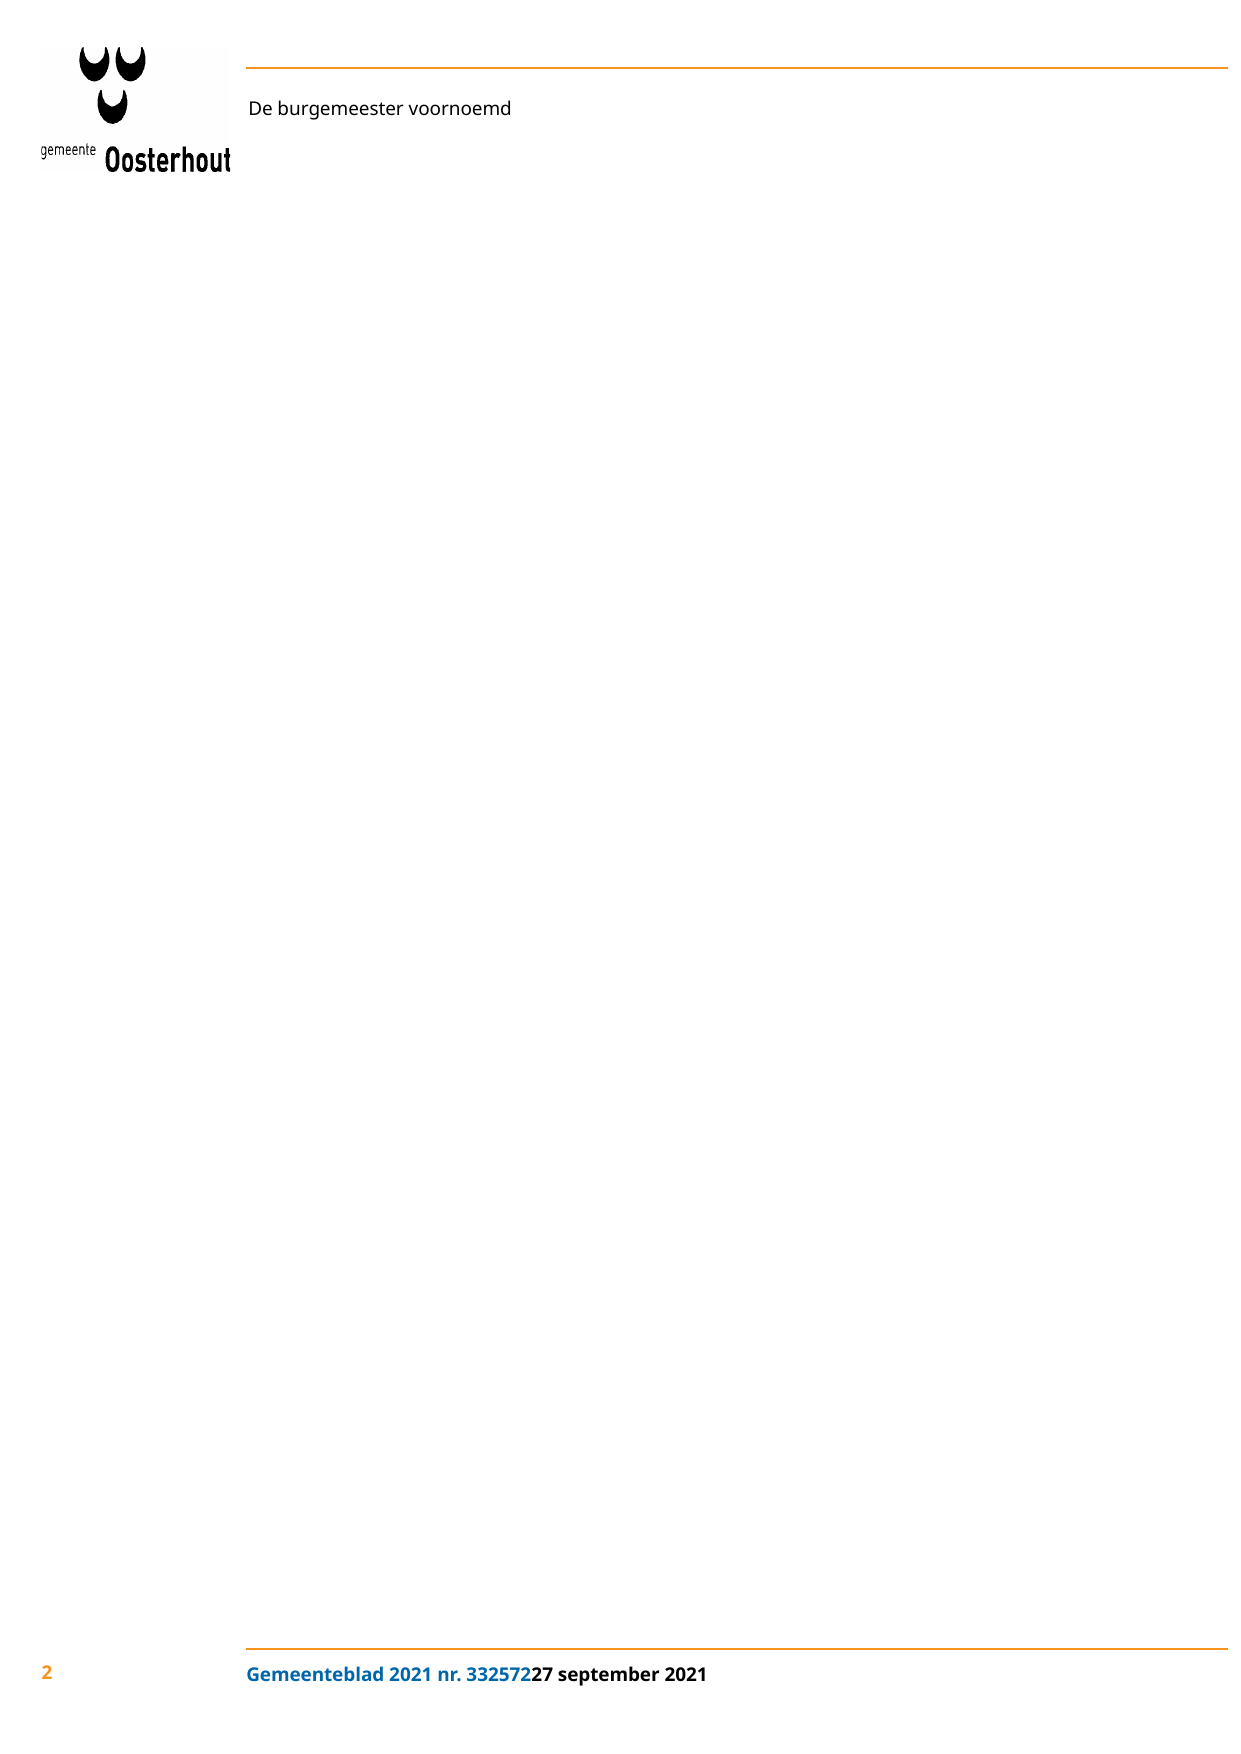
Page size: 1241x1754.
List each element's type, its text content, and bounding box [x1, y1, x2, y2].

text De burgemeester voornoemd [248, 95, 1152, 121]
picture [41, 47, 231, 172]
